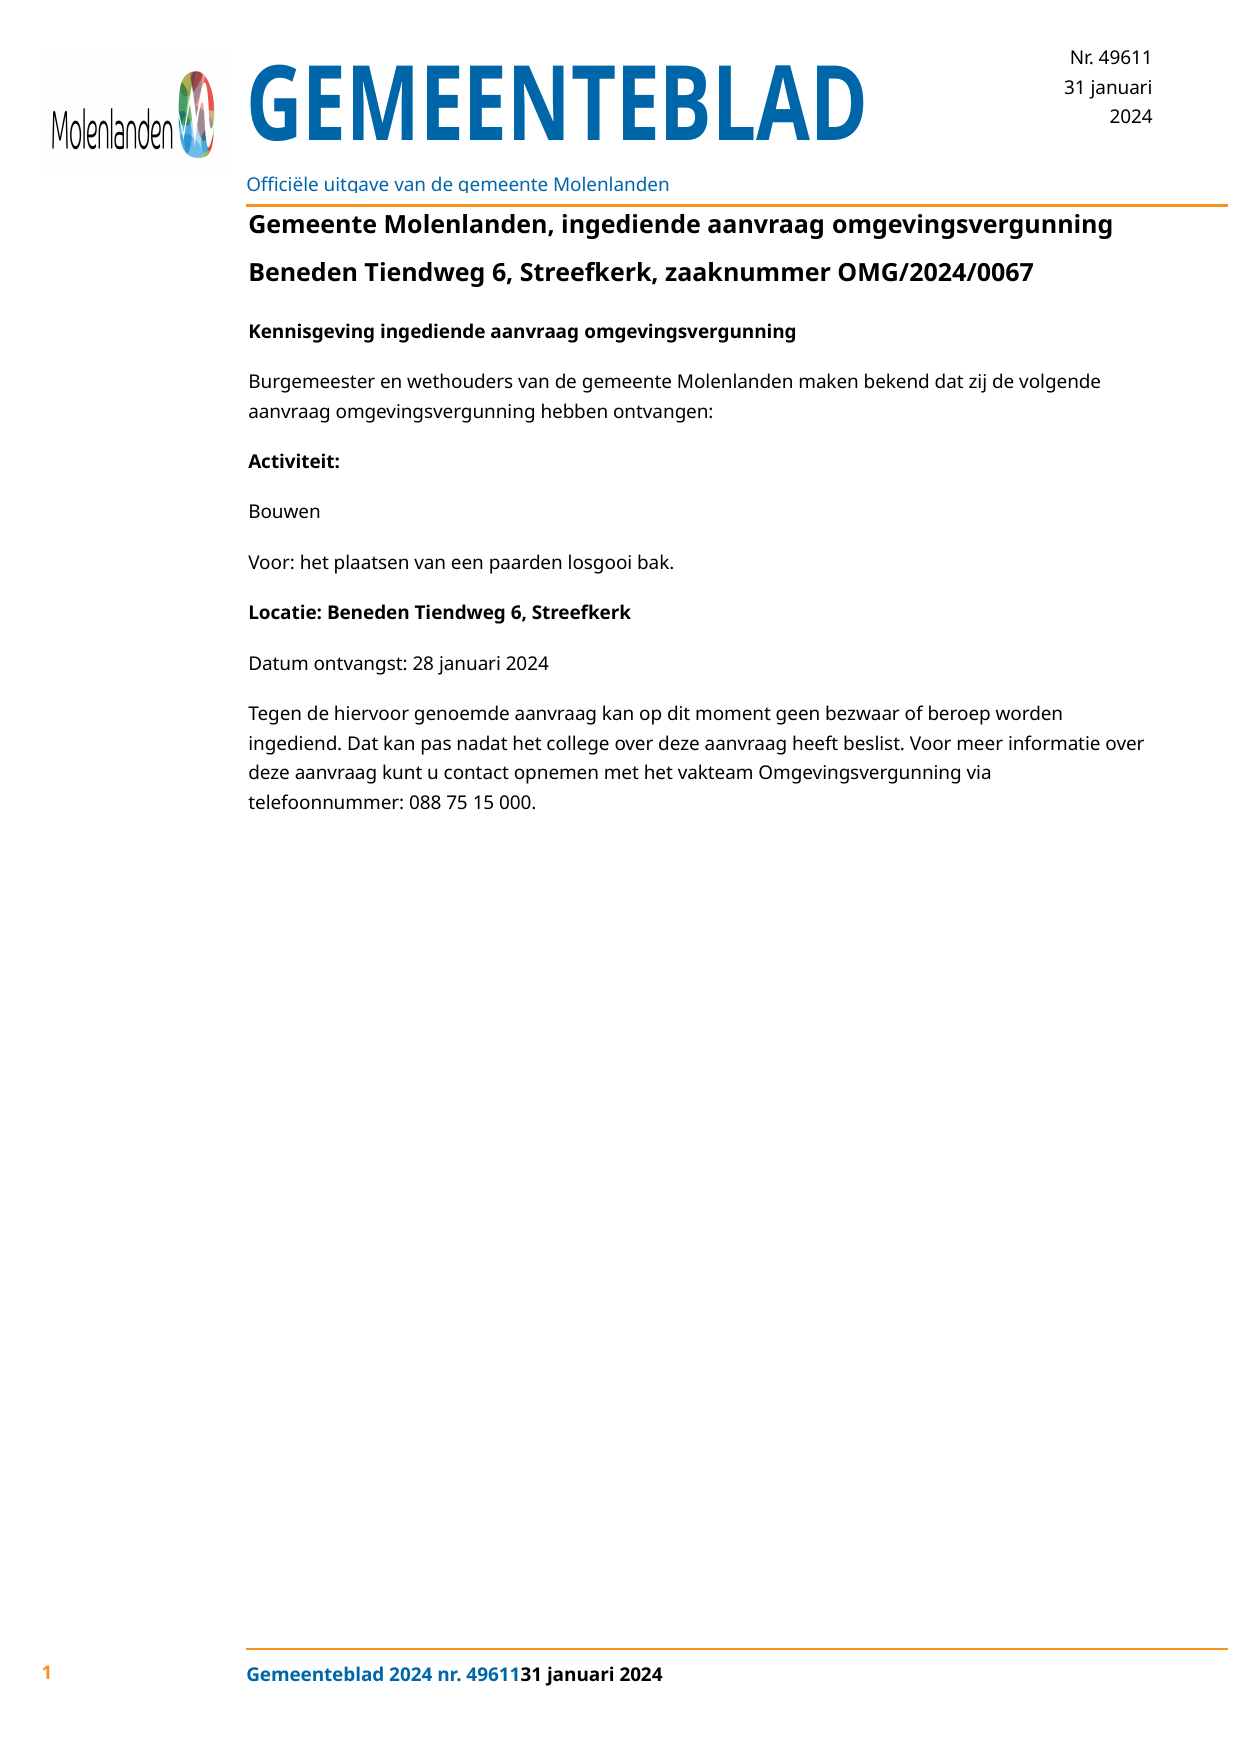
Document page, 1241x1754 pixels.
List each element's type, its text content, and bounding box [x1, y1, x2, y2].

text Burgemeester en wethouders van de gemeente Molenlanden maken bekend dat zij de volgende aanvraag omgevingsvergunning hebben ontvangen: [248, 368, 1152, 424]
text Bouwen [248, 499, 1152, 524]
text Activiteit: [248, 448, 1152, 474]
text Datum ontvangst: 28 januari 2024 [248, 650, 1152, 676]
text Tegen de hiervoor genoemde aanvraag kan op dit moment geen bezwaar of beroep worden ingediend. Dat kan pas nadat het college over deze aanvraag heeft beslist. Voor meer informatie over deze aanvraag kunt u contact opnemen met het vakteam Omgevingsvergunning via telefoonnummer: 088 75 15 000. [248, 700, 1152, 815]
picture [41, 47, 231, 172]
text Gemeente Molenlanden, ingediende aanvraag omgevingsvergunning Beneden Tiendweg 6, Streefkerk, zaaknummer OMG/2024/0067 [248, 207, 1152, 288]
text Voor: het plaatsen van een paarden losgooi bak. [248, 549, 1152, 575]
text Locatie: Beneden Tiendweg 6, Streefkerk [248, 599, 1152, 625]
text Kennisgeving ingediende aanvraag omgevingsvergunning [248, 318, 1152, 344]
